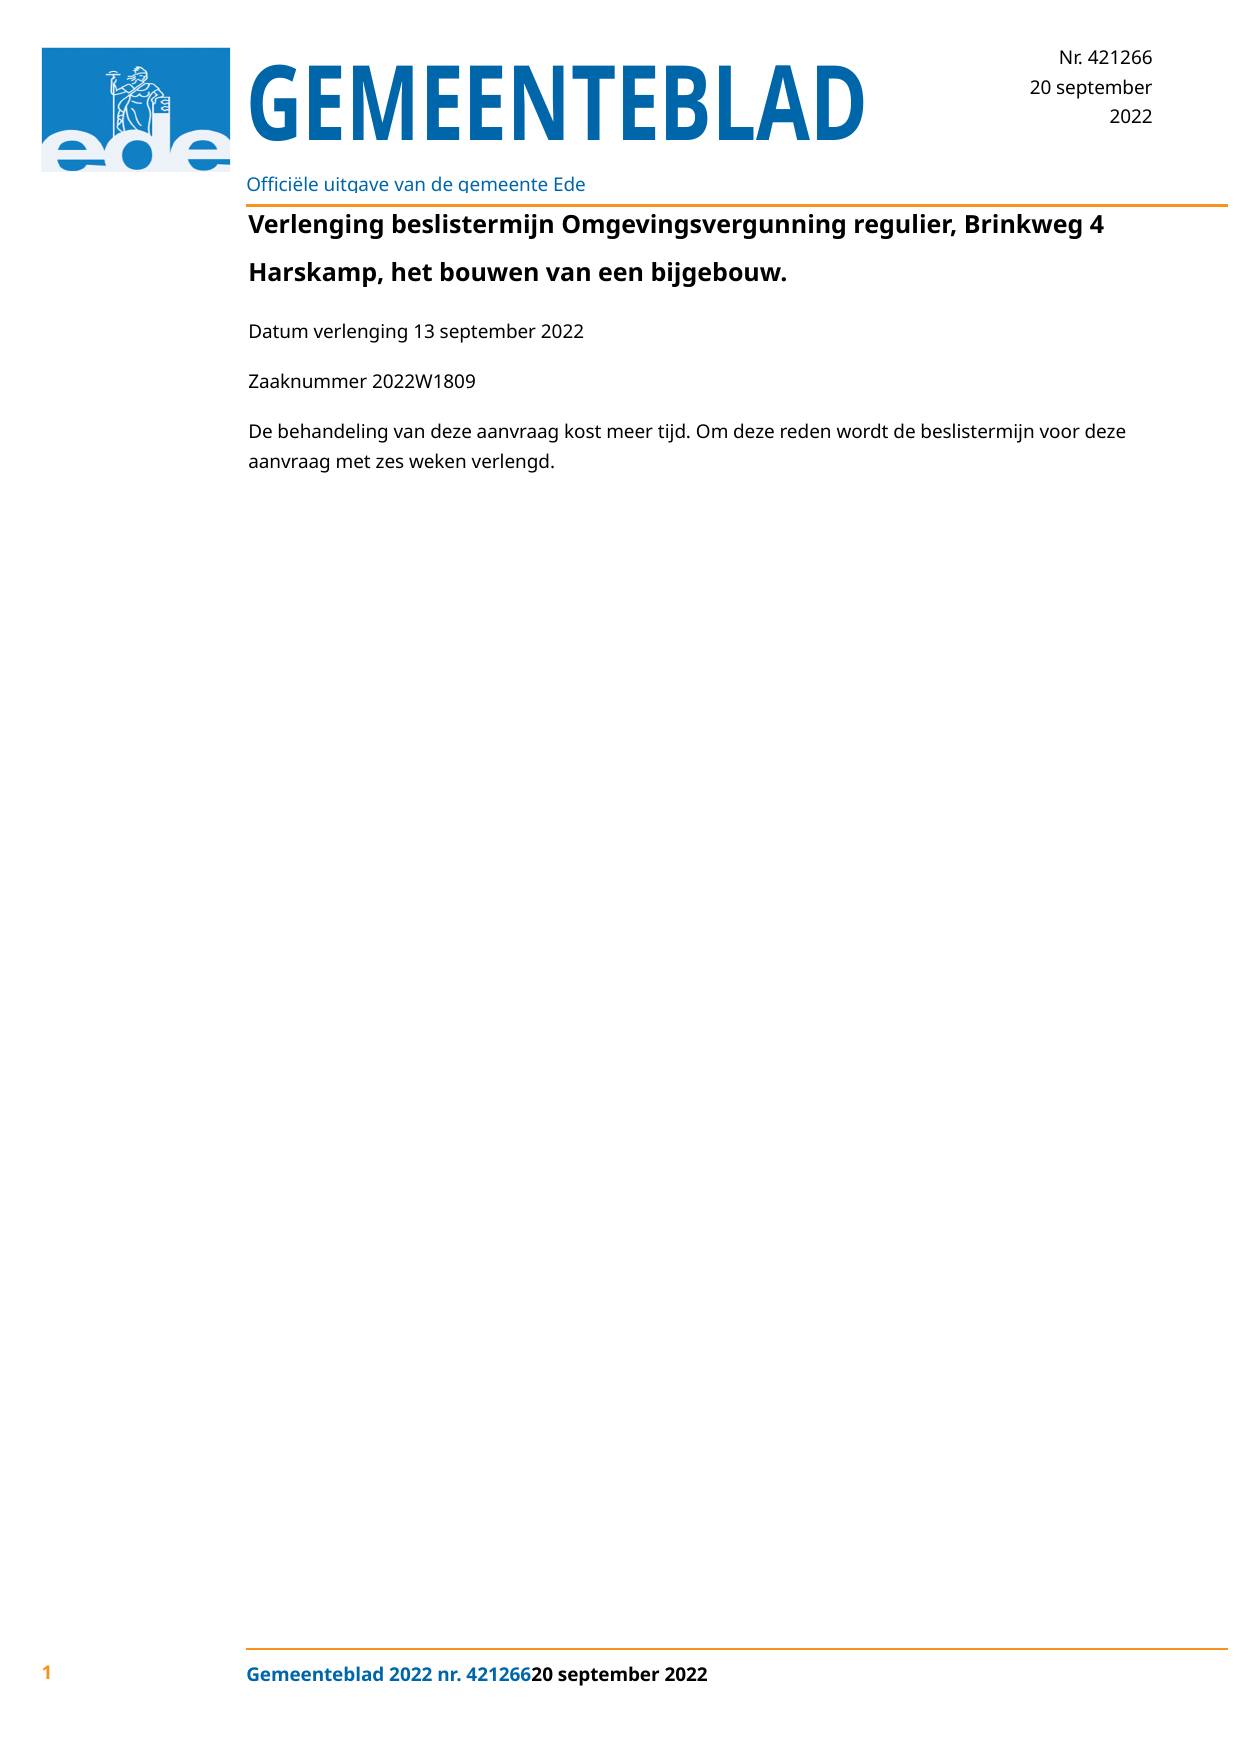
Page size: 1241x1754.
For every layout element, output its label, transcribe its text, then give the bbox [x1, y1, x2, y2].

text Zaaknummer 2022W1809 [248, 368, 1152, 394]
picture [41, 47, 231, 172]
text Datum verlenging 13 september 2022 [248, 318, 1152, 344]
text De behandeling van deze aanvraag kost meer tijd. Om deze reden wordt de beslistermijn voor deze aanvraag met zes weken verlengd. [248, 419, 1152, 474]
text Verlenging beslistermijn Omgevingsvergunning regulier, Brinkweg 4 Harskamp, het bouwen van een bijgebouw. [248, 207, 1152, 288]
